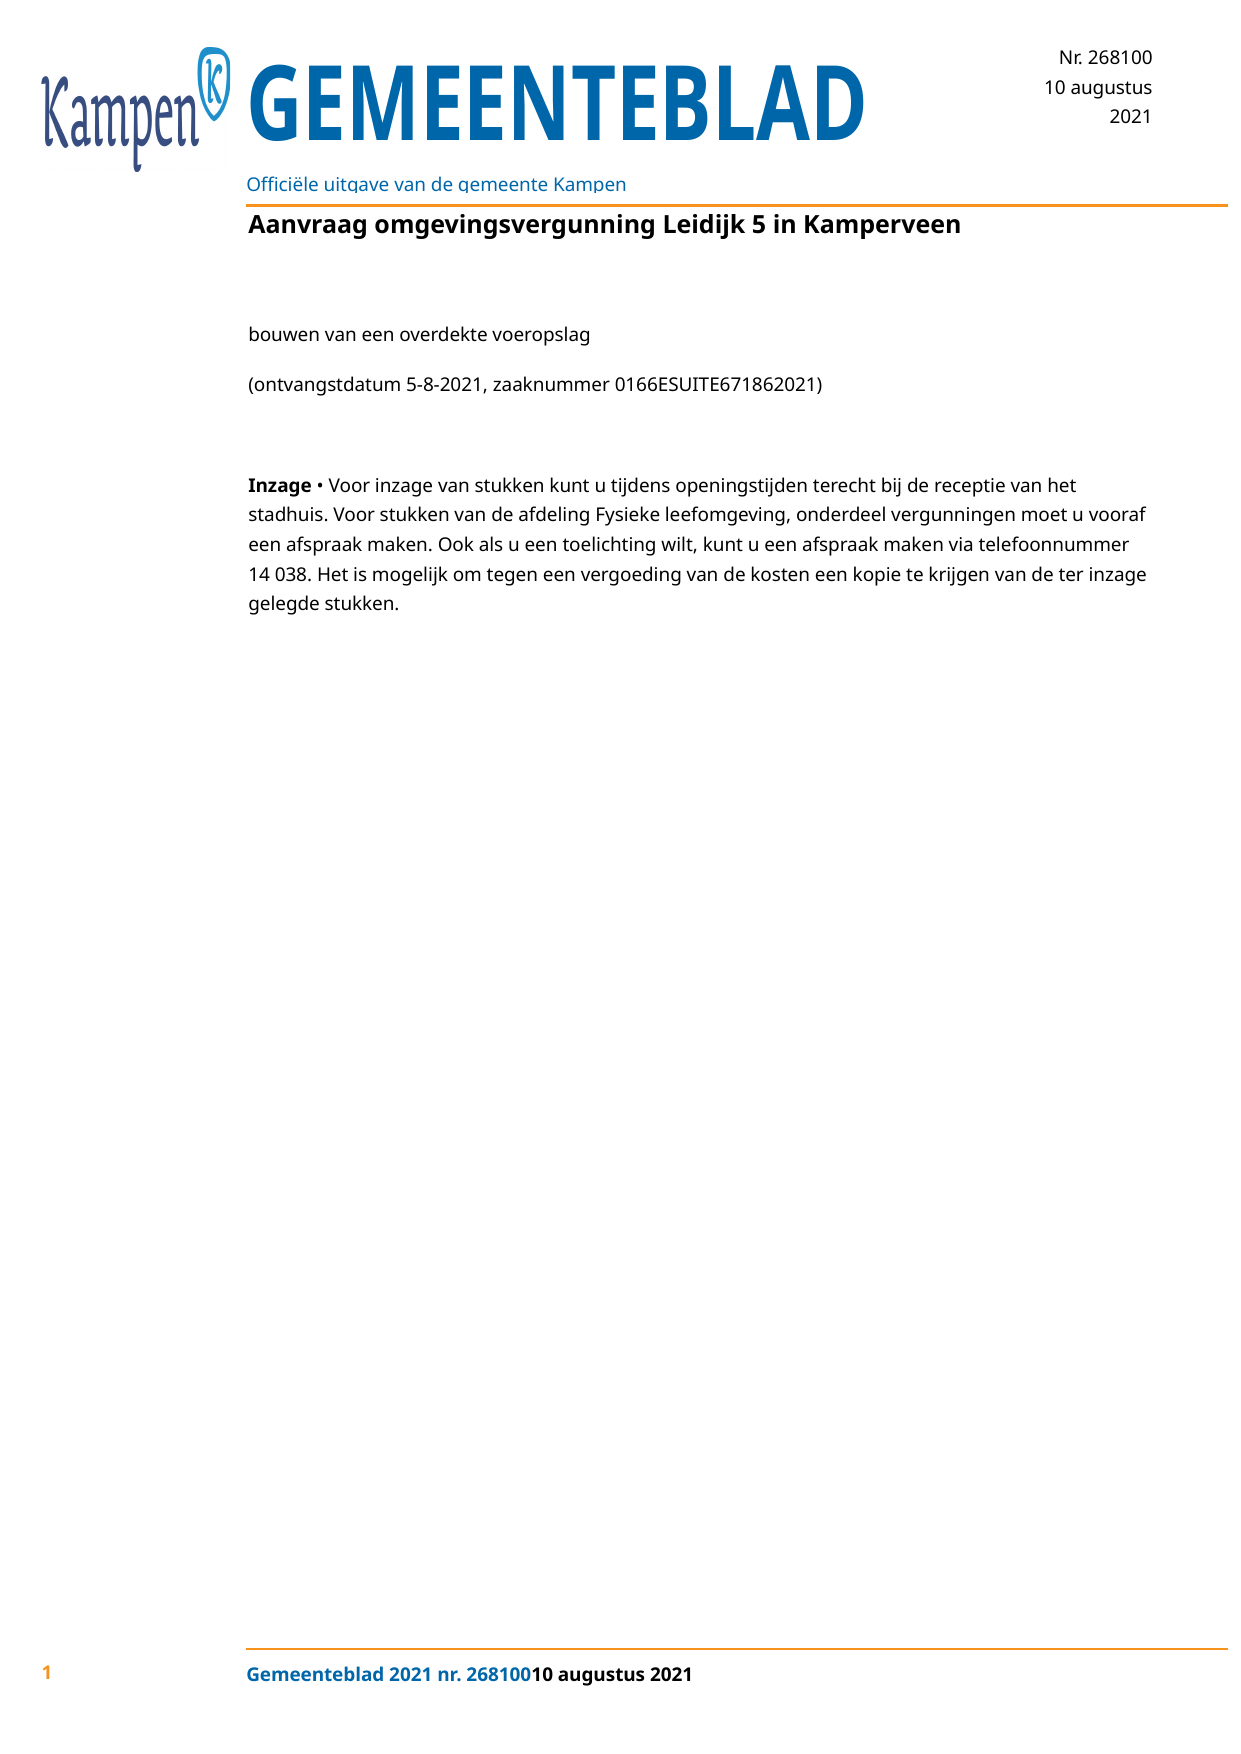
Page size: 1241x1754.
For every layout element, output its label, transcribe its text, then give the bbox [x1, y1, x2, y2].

text bouwen van een overdekte voeropslag [248, 321, 1152, 346]
picture [41, 47, 231, 172]
text (ontvangstdatum 5-8-2021, zaaknummer 0166ESUITE671862021) [248, 371, 1152, 397]
text Inzage • Voor inzage van stukken kunt u tijdens openingstijden terecht bij de receptie van het stadhuis. Voor stukken van de afdeling Fysieke leefomgeving, onderdeel vergunningen moet u vooraf een afspraak maken. Ook als u een toelichting wilt, kunt u een afspraak maken via telefoonnummer 14 038. Het is mogelijk om tegen een vergoeding van de kosten een kopie te krijgen van de ter inzage gelegde stukken. [248, 472, 1152, 616]
text Aanvraag omgevingsvergunning Leidijk 5 in Kamperveen [248, 207, 1152, 241]
